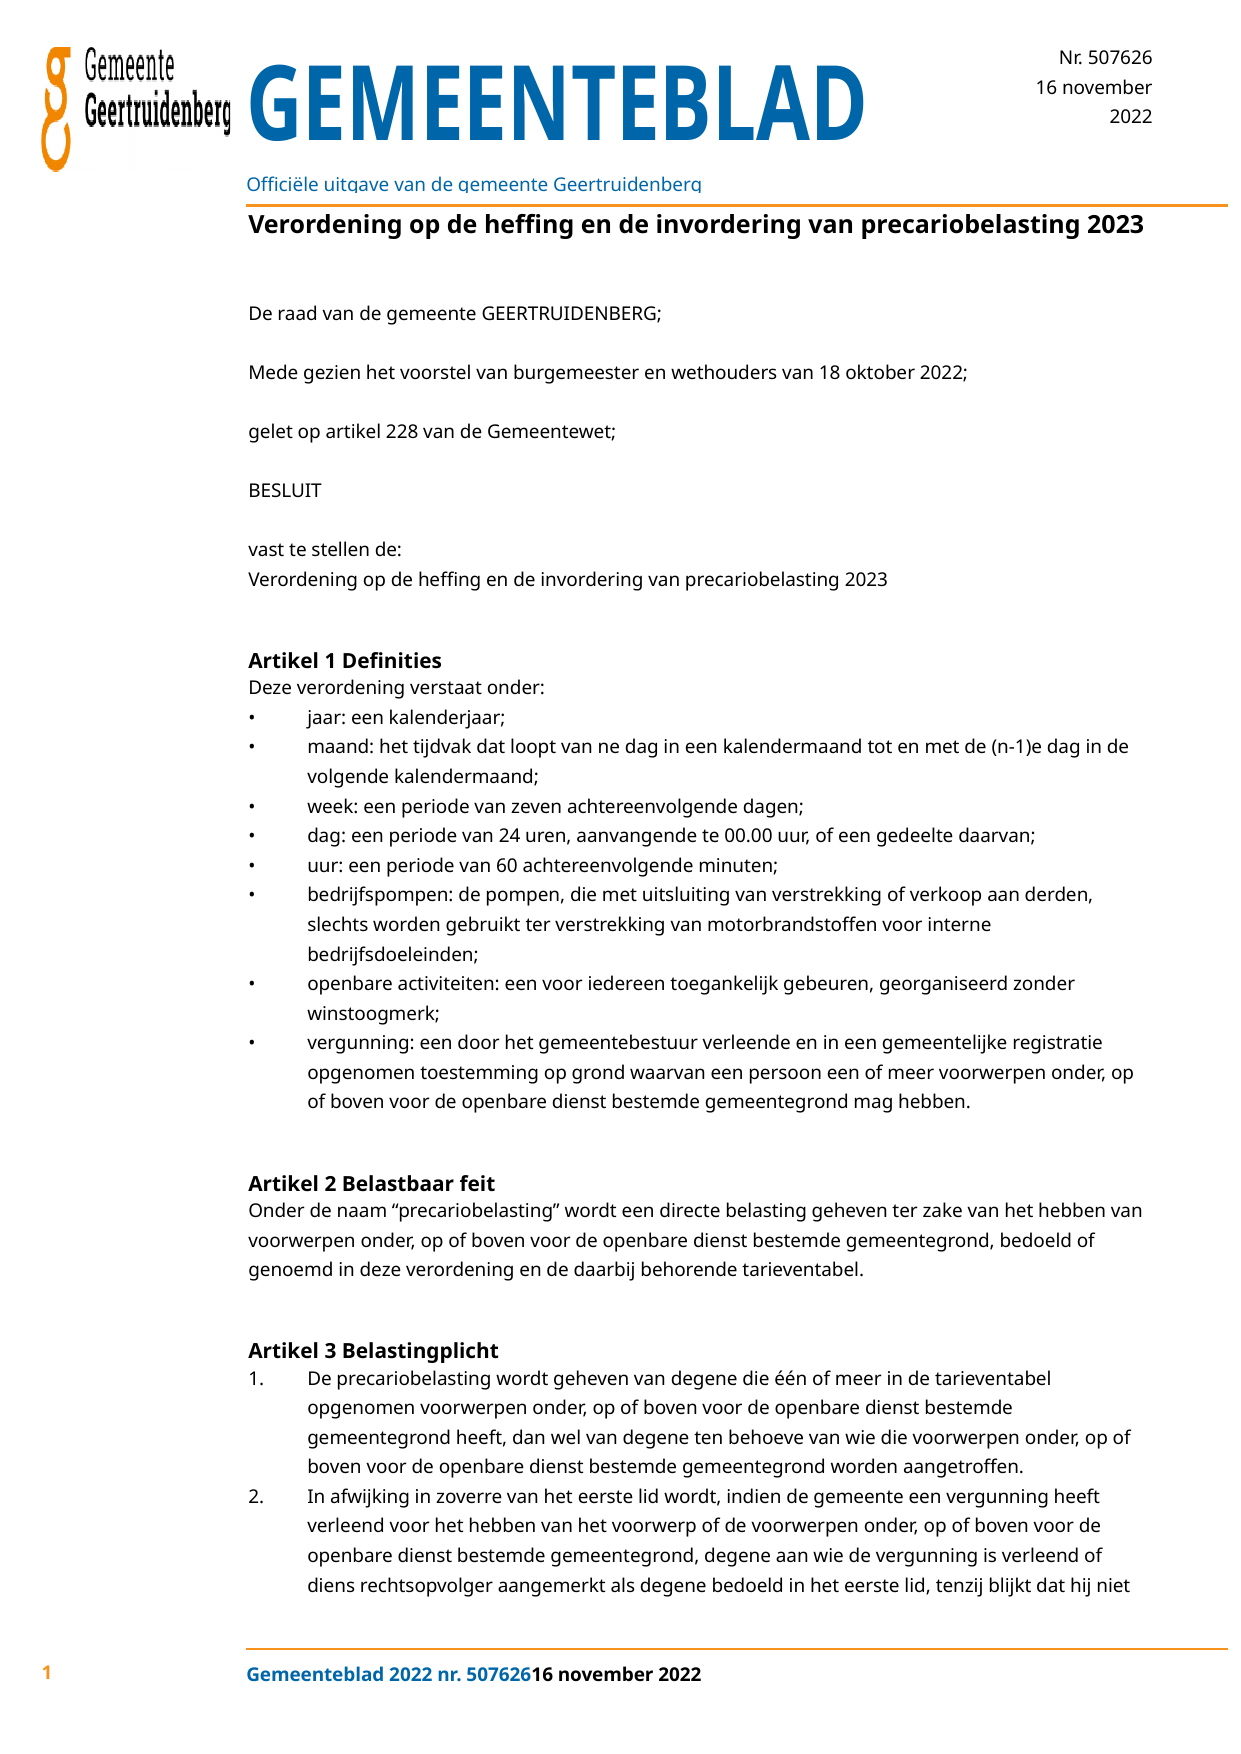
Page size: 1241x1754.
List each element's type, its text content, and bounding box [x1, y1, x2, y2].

list vergunning: een door het gemeentebestuur verleende en in een gemeentelijke registratie opgenomen toestemming op grond waarvan een persoon een of meer voorwerpen onder, op of boven voor de openbare dienst bestemde gemeentegrond mag hebben. [248, 1029, 1152, 1114]
text Verordening op de heffing en de invordering van precariobelasting 2023 [248, 207, 1152, 241]
text Verordening op de heffing en de invordering van precariobelasting 2023 [248, 566, 1152, 592]
text gelet op artikel 228 van de Gemeentewet; [248, 418, 1152, 444]
text vast te stellen de: [248, 537, 1152, 562]
text BESLUIT [248, 477, 1152, 503]
text Deze verordening verstaat onder: [248, 674, 1152, 700]
list uur: een periode van 60 achtereenvolgende minuten; [248, 852, 1152, 878]
list In afwijking in zoverre van het eerste lid wordt, indien de gemeente een vergunning heeft verleend voor het hebben van het voorwerp of de voorwerpen onder, op of boven voor de openbare dienst bestemde gemeentegrond, degene aan wie de vergunning is verleend of diens rechtsopvolger aangemerkt als degene bedoeld in het eerste lid, tenzij blijkt dat hij niet [248, 1483, 1152, 1598]
list week: een periode van zeven achtereenvolgende dagen; [248, 793, 1152, 819]
picture [41, 47, 231, 172]
text De raad van de gemeente GEERTRUIDENBERG; [248, 300, 1152, 326]
list De precariobelasting wordt geheven van degene die één of meer in de tarieventabel opgenomen voorwerpen onder, op of boven voor de openbare dienst bestemde gemeentegrond heeft, dan wel van degene ten behoeve van wie die voorwerpen onder, op of boven voor de openbare dienst bestemde gemeentegrond worden aangetroffen. [248, 1365, 1152, 1479]
list bedrijfspompen: de pompen, die met uitsluiting van verstrekking of verkoop aan derden, slechts worden gebruikt ter verstrekking van motorbrandstoffen voor interne bedrijfsdoeleinden; [248, 882, 1152, 967]
text Artikel 3 Belastingplicht [248, 1336, 1152, 1365]
list openbare activiteiten: een voor iedereen toegankelijk gebeuren, georganiseerd zonder winstoogmerk; [248, 970, 1152, 1026]
text Mede gezien het voorstel van burgemeester en wethouders van 18 oktober 2022; [248, 359, 1152, 385]
text Artikel 1 Definities [248, 646, 1152, 674]
text Onder de naam “precariobelasting” wordt een directe belasting geheven ter zake van het hebben van voorwerpen onder, op of boven voor de openbare dienst bestemde gemeentegrond, bedoeld of genoemd in deze verordening en de daarbij behorende tarieventabel. [248, 1197, 1152, 1282]
list jaar: een kalenderjaar; [248, 704, 1152, 730]
list dag: een periode van 24 uren, aanvangende te 00.00 uur, of een gedeelte daarvan; [248, 822, 1152, 848]
text Artikel 2 Belastbaar feit [248, 1169, 1152, 1197]
list maand: het tijdvak dat loopt van ne dag in een kalendermaand tot en met de (n-1)e dag in de volgende kalendermaand; [248, 734, 1152, 789]
